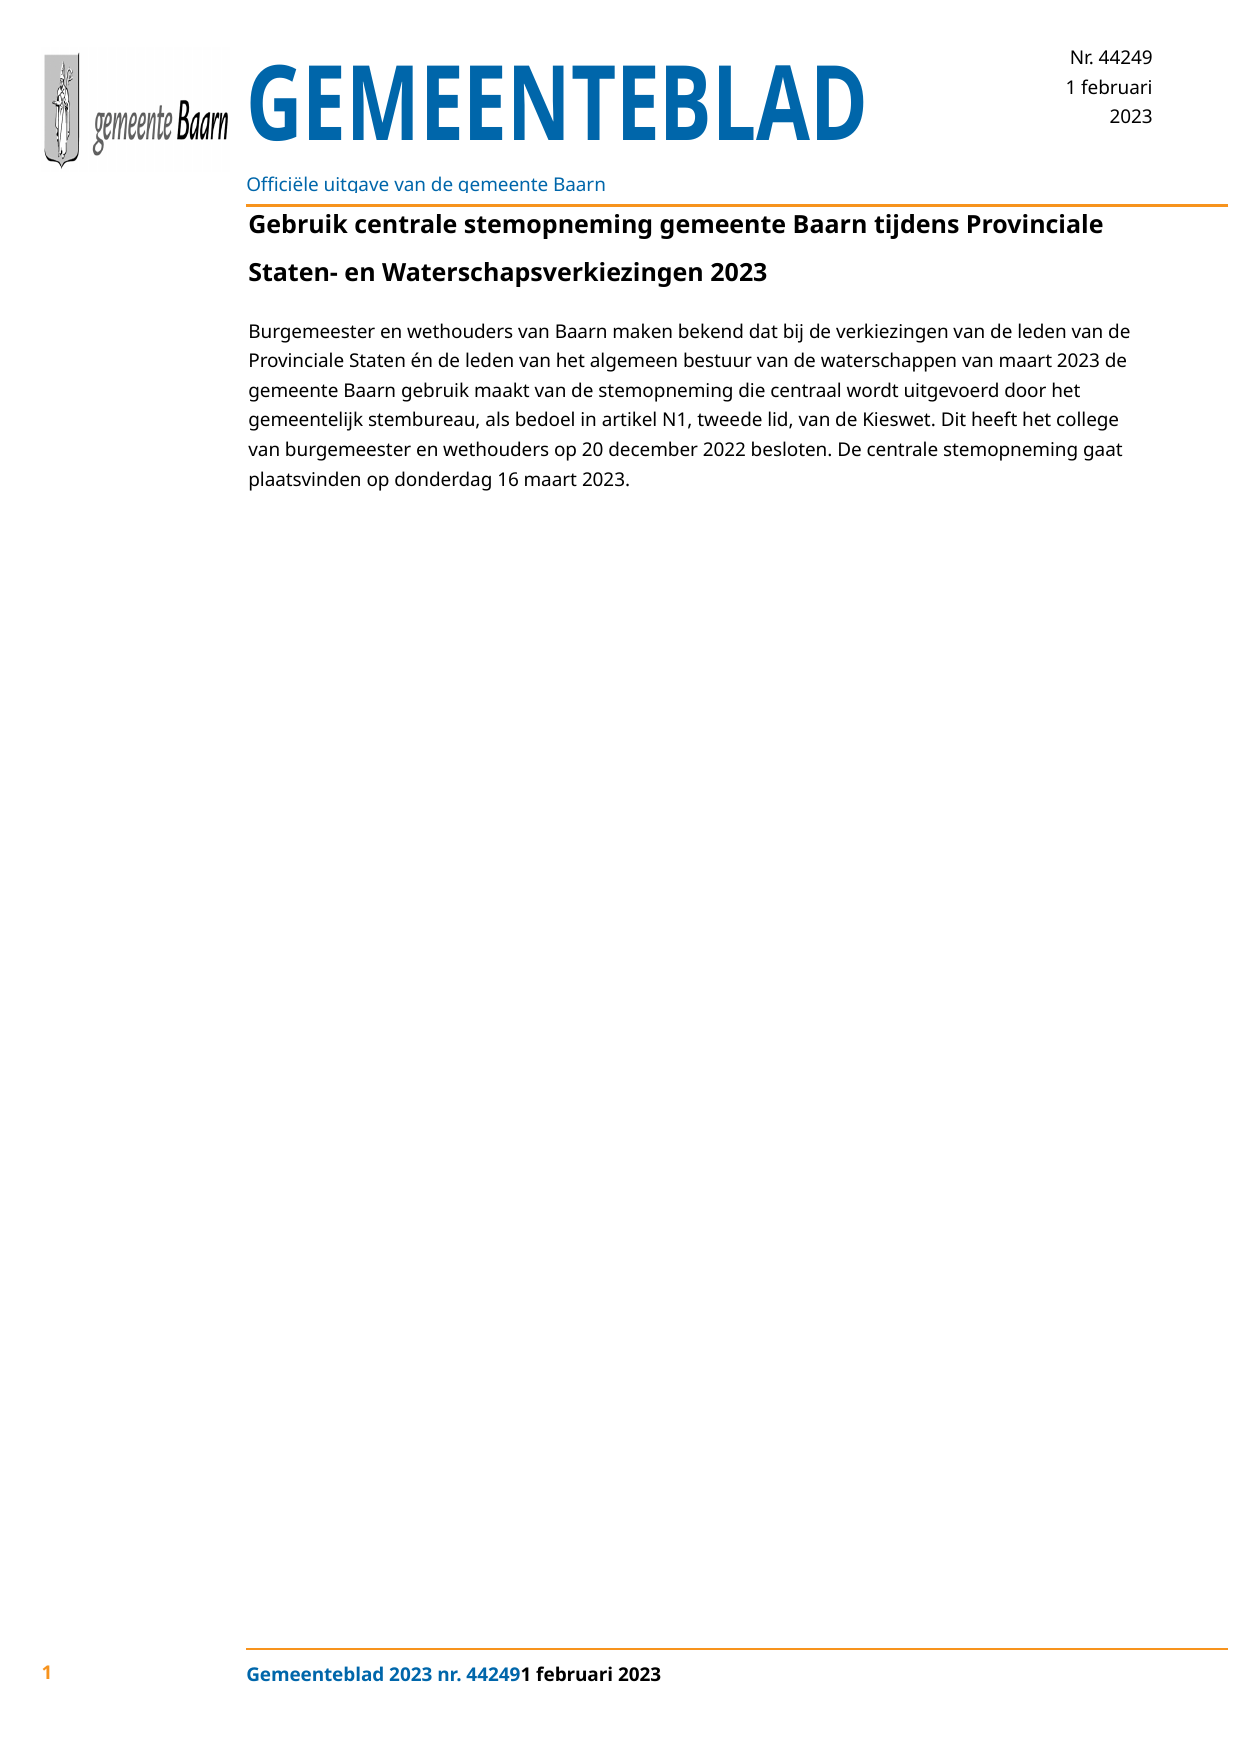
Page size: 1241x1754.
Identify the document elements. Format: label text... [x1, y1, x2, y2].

picture [41, 47, 231, 172]
text Gebruik centrale stemopneming gemeente Baarn tijdens Provinciale Staten- en Waterschapsverkiezingen 2023 [248, 207, 1152, 288]
text Burgemeester en wethouders van Baarn maken bekend dat bij de verkiezingen van de leden van de Provinciale Staten én de leden van het algemeen bestuur van de waterschappen van maart 2023 de gemeente Baarn gebruik maakt van de stemopneming die centraal wordt uitgevoerd door het gemeentelijk stembureau, als bedoel in artikel N1, tweede lid, van de Kieswet. Dit heeft het college van burgemeester en wethouders op 20 december 2022 besloten. De centrale stemopneming gaat plaatsvinden op donderdag 16 maart 2023. [248, 318, 1152, 492]
